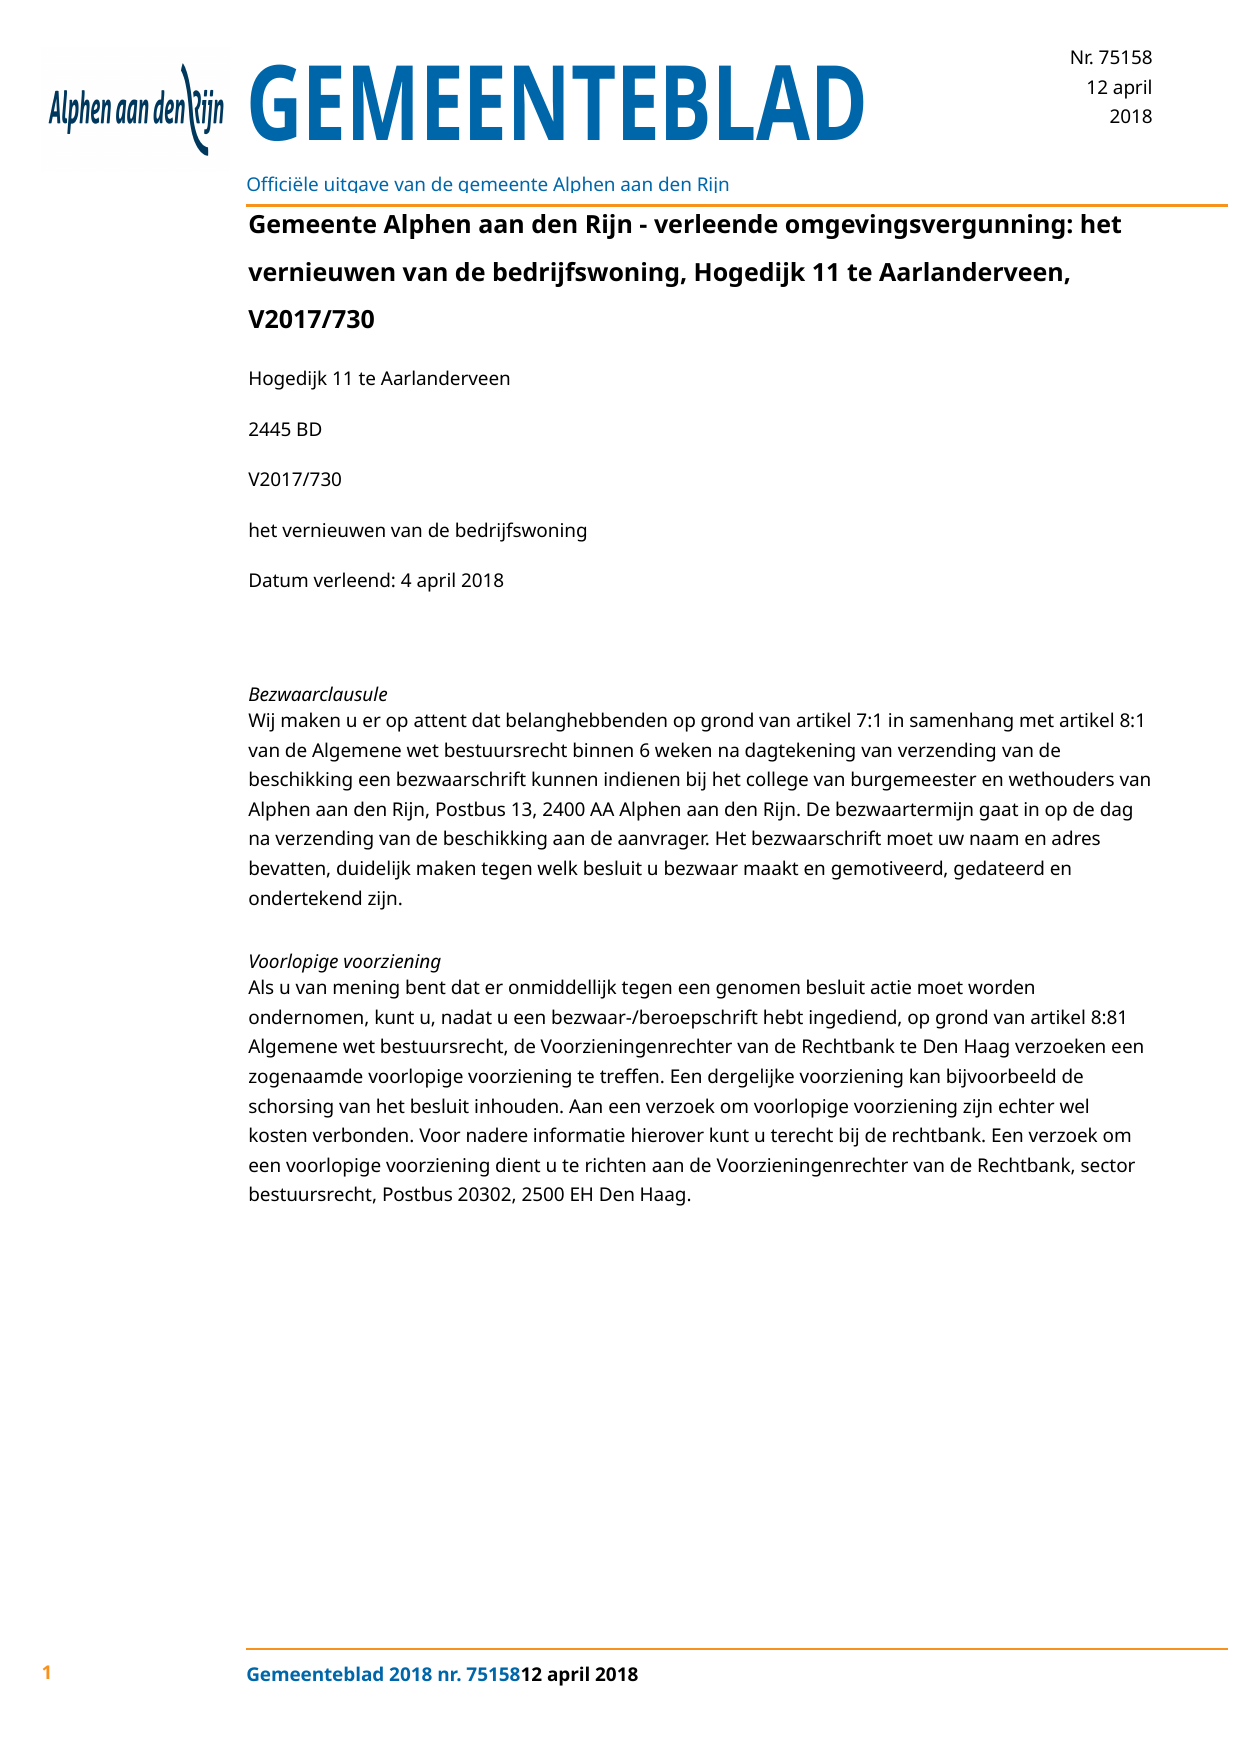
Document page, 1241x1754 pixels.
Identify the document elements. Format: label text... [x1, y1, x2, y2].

text Als u van mening bent dat er onmiddellijk tegen een genomen besluit actie moet worden ondernomen, kunt u, nadat u een bezwaar-/beroepschrift hebt ingediend, op grond van artikel 8:81 Algemene wet bestuursrecht, de Voorzieningenrechter van de Rechtbank te Den Haag verzoeken een zogenaamde voorlopige voorziening te treffen. Een dergelijke voorziening kan bijvoorbeeld de schorsing van het besluit inhouden. Aan een verzoek om voorlopige voorziening zijn echter wel kosten verbonden. Voor nadere informatie hierover kunt u terecht bij de rechtbank. Een verzoek om een voorlopige voorziening dient u te richten aan de Voorzieningenrechter van de Rechtbank, sector bestuursrecht, Postbus 20302, 2500 EH Den Haag. [248, 974, 1152, 1207]
text V2017/730 [248, 466, 1152, 492]
text Hogedijk 11 te Aarlanderveen [248, 366, 1152, 391]
text Datum verleend: 4 april 2018 [248, 567, 1152, 593]
text Bezwaarclausule [248, 682, 1152, 707]
text Wij maken u er op attent dat belanghebbenden op grond van artikel 7:1 in samenhang met artikel 8:1 van de Algemene wet bestuursrecht binnen 6 weken na dagtekening van verzending van de beschikking een bezwaarschrift kunnen indienen bij het college van burgemeester en wethouders van Alphen aan den Rijn, Postbus 13, 2400 AA Alphen aan den Rijn. De bezwaartermijn gaat in op de dag na verzending van de beschikking aan de aanvrager. Het bezwaarschrift moet uw naam en adres bevatten, duidelijk maken tegen welk besluit u bezwaar maakt en gemotiveerd, gedateerd en ondertekend zijn. [248, 707, 1152, 911]
text 2445 BD [248, 416, 1152, 442]
text het vernieuwen van de bedrijfswoning [248, 517, 1152, 542]
text Gemeente Alphen aan den Rijn - verleende omgevingsvergunning: het vernieuwen van de bedrijfswoning, Hogedijk 11 te Aarlanderveen, V2017/730 [248, 207, 1152, 336]
text Voorlopige voorziening [248, 949, 1152, 974]
picture [41, 47, 231, 172]
